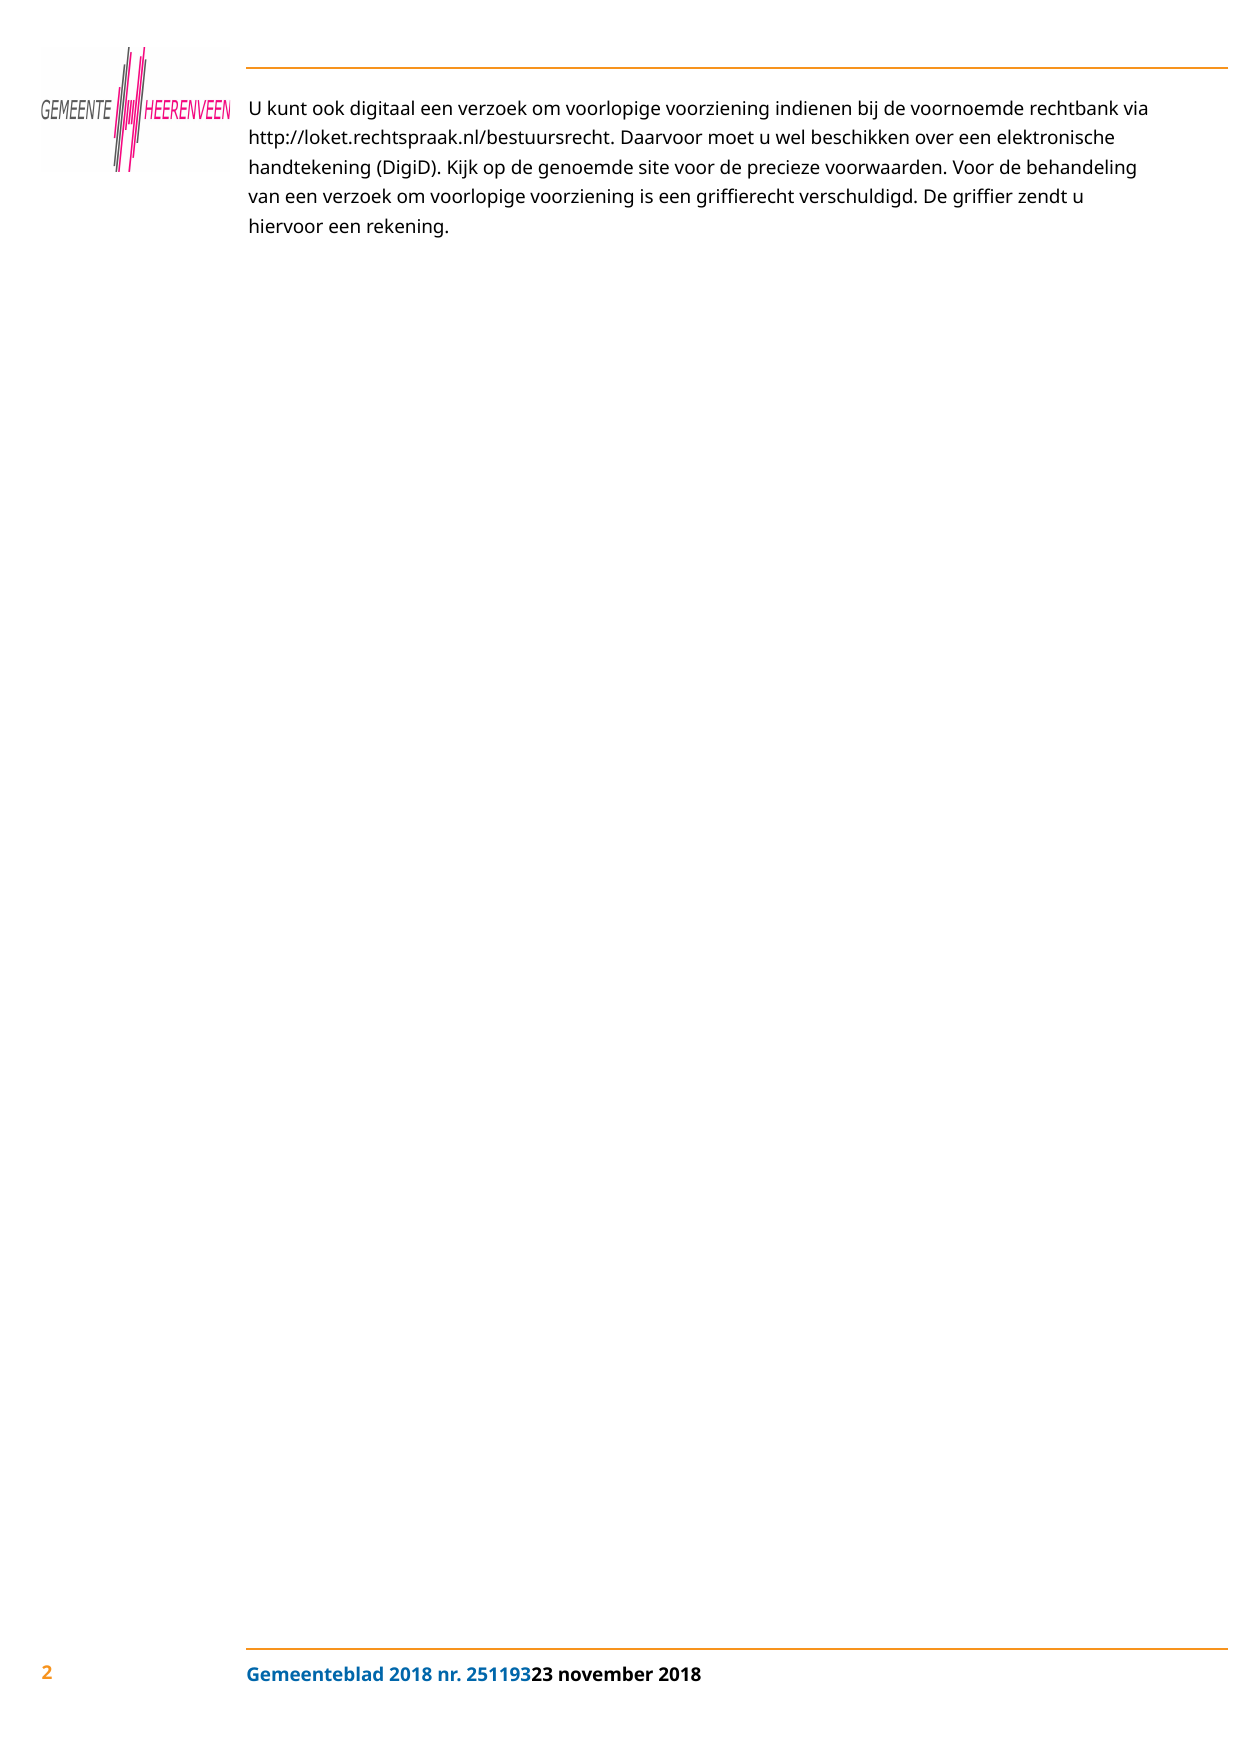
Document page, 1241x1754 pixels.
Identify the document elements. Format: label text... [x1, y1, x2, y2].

picture [41, 47, 231, 172]
text U kunt ook digitaal een verzoek om voorlopige voorziening indienen bij de voornoemde rechtbank via http://loket.rechtspraak.nl/bestuursrecht. Daarvoor moet u wel beschikken over een elektronische handtekening (DigiD). Kijk op de genoemde site voor de precieze voorwaarden. Voor de behandeling van een verzoek om voorlopige voorziening is een griffierecht verschuldigd. De griffier zendt u hiervoor een rekening. [248, 95, 1152, 239]
